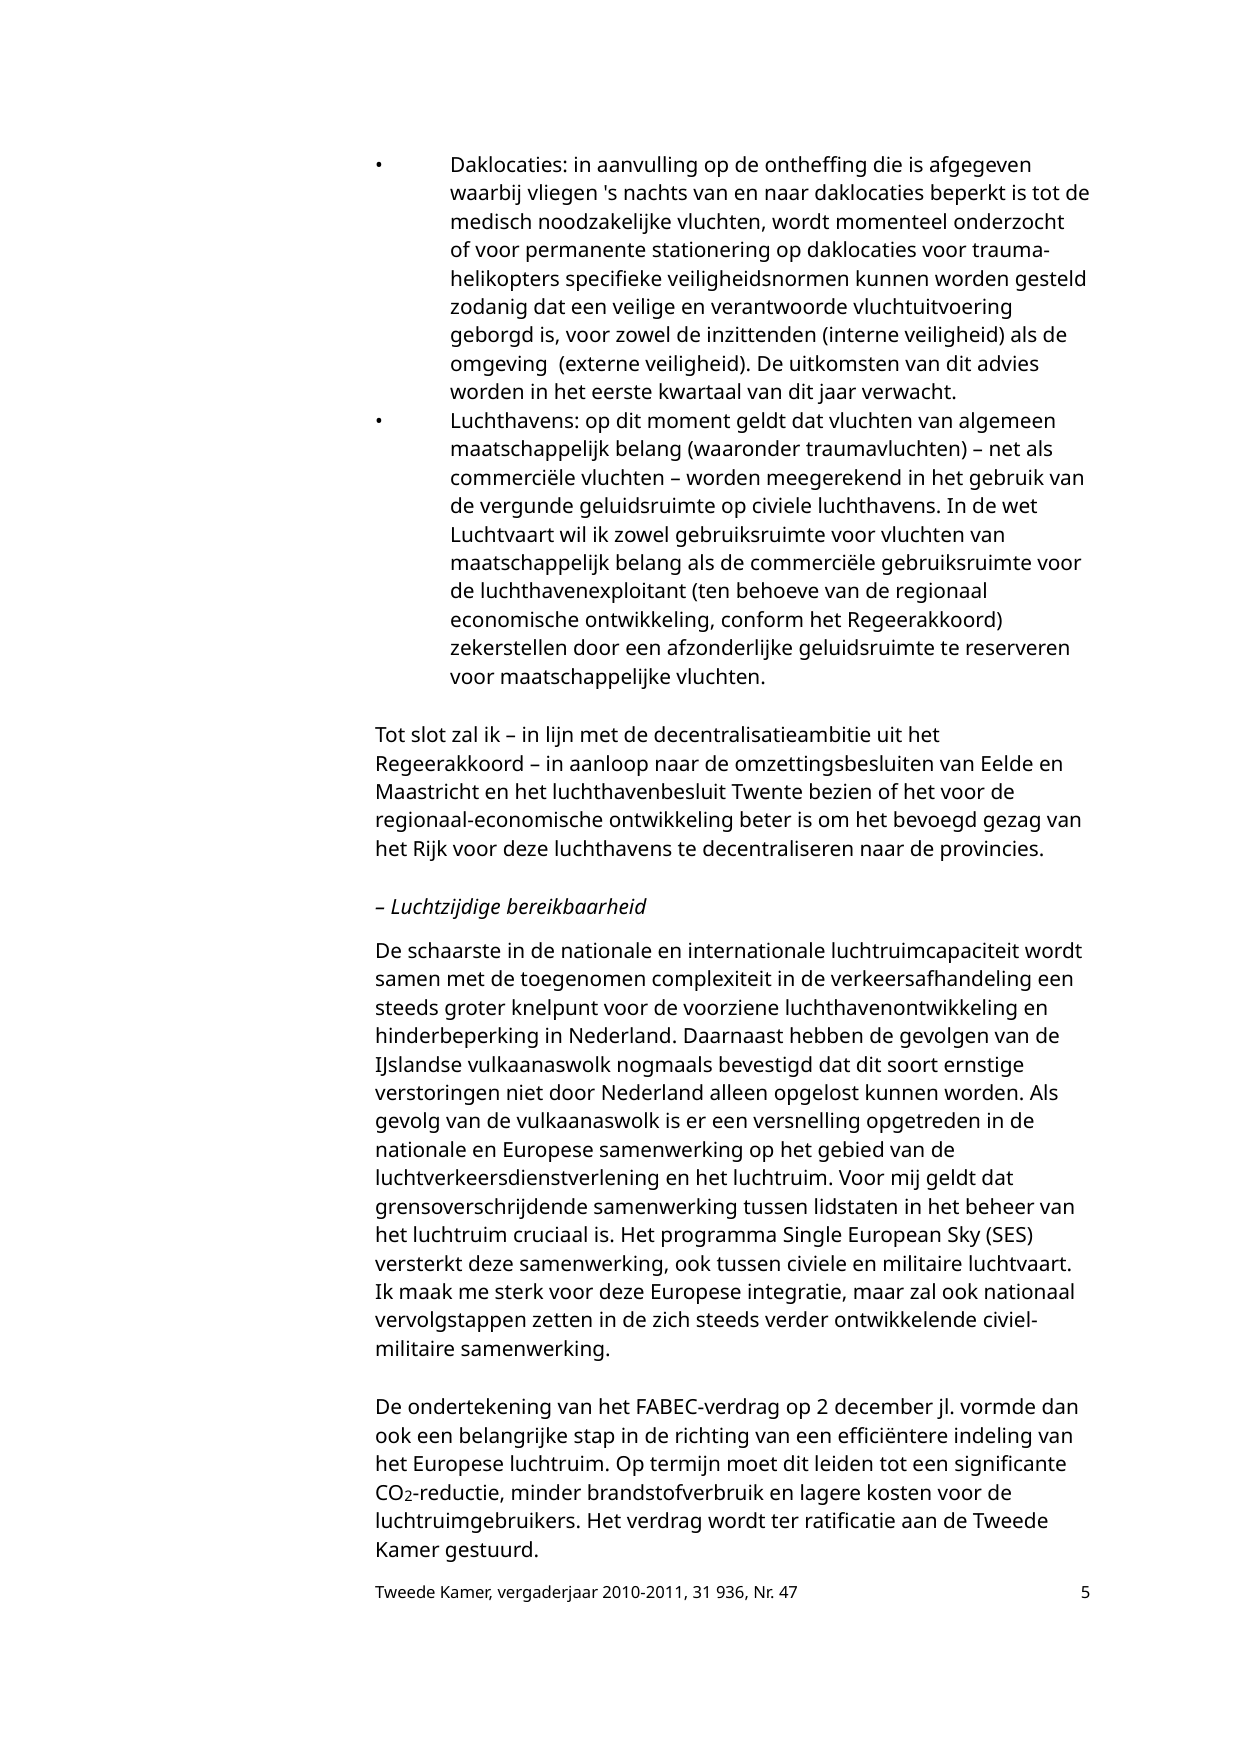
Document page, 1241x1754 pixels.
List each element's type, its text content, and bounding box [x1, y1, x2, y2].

text – Luchtzijdige bereikbaarheid [375, 892, 1090, 921]
list Daklocaties: in aanvulling op de ontheffing die is afgegeven waarbij vliegen 's nachts van en naar daklocaties beperkt is tot de medisch noodzakelijke vluchten, wordt momenteel onderzocht of voor permanente stationering op daklocaties voor trauma-helikopters specifieke veiligheidsnormen kunnen worden gesteld zodanig dat een veilige en verantwoorde vluchtuitvoering geborgd is, voor zowel de inzittenden (interne veiligheid) als de omgeving (externe veiligheid). De uitkomsten van dit advies worden in het eerste kwartaal van dit jaar verwacht. [375, 150, 1090, 406]
text Tot slot zal ik – in lijn met de decentralisatieambitie uit het Regeerakkoord – in aanloop naar de omzettingsbesluiten van Eelde en Maastricht en het luchthavenbesluit Twente bezien of het voor de regionaal-economische ontwikkeling beter is om het bevoegd gezag van het Rijk voor deze luchthavens te decentraliseren naar de provincies. [375, 720, 1090, 862]
text De schaarste in de nationale en internationale luchtruimcapaciteit wordt samen met de toegenomen complexiteit in de verkeersafhandeling een steeds groter knelpunt voor de voorziene luchthavenontwikkeling en hinderbeperking in Nederland. Daarnaast hebben de gevolgen van de IJslandse vulkaanaswolk nogmaals bevestigd dat dit soort ernstige verstoringen niet door Nederland alleen opgelost kunnen worden. Als gevolg van de vulkaanaswolk is er een versnelling opgetreden in de nationale en Europese samenwerking op het gebied van de luchtverkeersdienstverlening en het luchtruim. Voor mij geldt dat grensoverschrijdende samenwerking tussen lidstaten in het beheer van het luchtruim cruciaal is. Het programma Single European Sky (SES) versterkt deze samenwerking, ook tussen civiele en militaire luchtvaart. Ik maak me sterk voor deze Europese integratie, maar zal ook nationaal vervolgstappen zetten in de zich steeds verder ontwikkelende civiel-militaire samenwerking. [375, 936, 1090, 1362]
list Luchthavens: op dit moment geldt dat vluchten van algemeen maatschappelijk belang (waaronder traumavluchten) – net als commerciële vluchten – worden meegerekend in het gebruik van de vergunde geluidsruimte op civiele luchthavens. In de wet Luchtvaart wil ik zowel gebruiksruimte voor vluchten van maatschappelijk belang als de commerciële gebruiksruimte voor de luchthavenexploitant (ten behoeve van de regionaal economische ontwikkeling, conform het Regeerakkoord) zekerstellen door een afzonderlijke geluidsruimte te reserveren voor maatschappelijke vluchten. [375, 406, 1090, 690]
text De ondertekening van het FABEC-verdrag op 2 december jl. vormde dan ook een belangrijke stap in de richting van een efficiëntere indeling van het Europese luchtruim. Op termijn moet dit leiden tot een significante CO2-reductie, minder brandstofverbruik en lagere kosten voor de luchtruimgebruikers. Het verdrag wordt ter ratificatie aan de Tweede Kamer gestuurd. [375, 1392, 1090, 1563]
